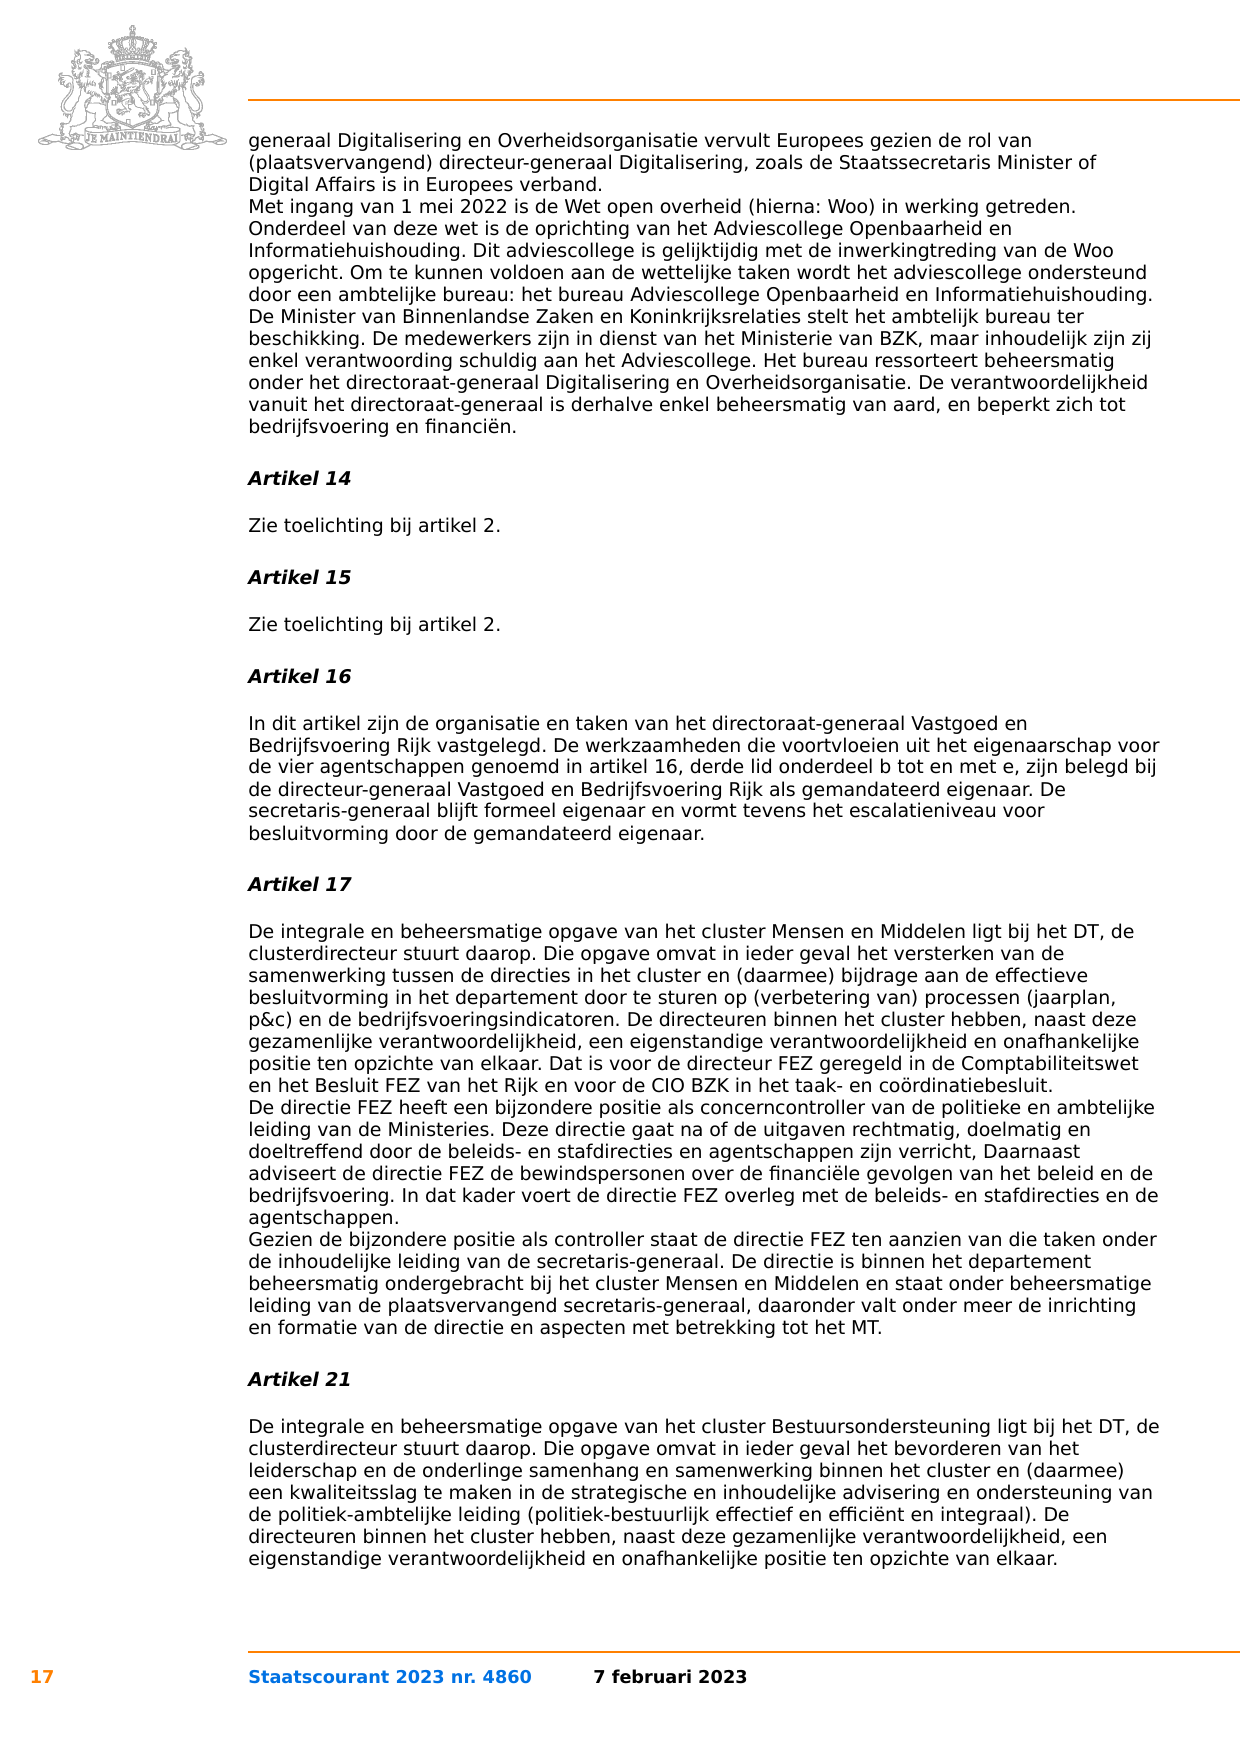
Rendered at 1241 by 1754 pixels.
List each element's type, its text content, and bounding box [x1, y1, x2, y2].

text De integrale en beheersmatige opgave van het cluster Bestuursondersteuning ligt bij het DT, de clusterdirecteur stuurt daarop. Die opgave omvat in ieder geval het bevorderen van het leiderschap en de onderlinge samenhang en samenwerking binnen het cluster en (daarmee) een kwaliteitsslag te maken in de strategische en inhoudelijke advisering en ondersteuning van de politiek-ambtelijke leiding (politiek-bestuurlijk effectief en efficiënt en integraal). De directeuren binnen het cluster hebben, naast deze gezamenlijke verantwoordelijkheid, een eigenstandige verantwoordelijkheid en onafhankelijke positie ten opzichte van elkaar. [248, 1416, 1163, 1570]
text generaal Digitalisering en Overheidsorganisatie vervult Europees gezien de rol van (plaatsvervangend) directeur-generaal Digitalisering, zoals de Staatssecretaris Minister of Digital Affairs is in Europees verband. [248, 130, 1163, 196]
text De integrale en beheersmatige opgave van het cluster Mensen en Middelen ligt bij het DT, de clusterdirecteur stuurt daarop. Die opgave omvat in ieder geval het versterken van de samenwerking tussen de directies in het cluster en (daarmee) bijdrage aan de effectieve besluitvorming in het departement door te sturen op (verbetering van) processen (jaarplan, p&c) en de bedrijfsvoeringsindicatoren. De directeuren binnen het cluster hebben, naast deze gezamenlijke verantwoordelijkheid, een eigenstandige verantwoordelijkheid en onafhankelijke positie ten opzichte van elkaar. Dat is voor de directeur FEZ geregeld in de Comptabiliteitswet en het Besluit FEZ van het Rijk en voor de CIO BZK in het taak- en coördinatiebesluit. [248, 921, 1163, 1097]
subtitle Artikel 14 [248, 468, 1163, 489]
subtitle Artikel 17 [248, 874, 1163, 896]
subtitle Artikel 15 [248, 567, 1163, 588]
text Zie toelichting bij artikel 2. [248, 613, 1163, 636]
text Met ingang van 1 mei 2022 is de Wet open overheid (hierna: Woo) in werking getreden. Onderdeel van deze wet is de oprichting van het Adviescollege Openbaarheid en Informatiehuishouding. Dit adviescollege is gelijktijdig met de inwerkingtreding van de Woo opgericht. Om te kunnen voldoen aan de wettelijke taken wordt het adviescollege ondersteund door een ambtelijke bureau: het bureau Adviescollege Openbaarheid en Informatiehuishouding. De Minister van Binnenlandse Zaken en Koninkrijksrelaties stelt het ambtelijk bureau ter beschikking. De medewerkers zijn in dienst van het Ministerie van BZK, maar inhoudelijk zijn zij enkel verantwoording schuldig aan het Adviescollege. Het bureau ressorteert beheersmatig onder het directoraat-generaal Digitalisering en Overheidsorganisatie. De verantwoordelijkheid vanuit het directoraat-generaal is derhalve enkel beheersmatig van aard, en beperkt zich tot bedrijfsvoering en financiën. [248, 196, 1163, 438]
text In dit artikel zijn de organisatie en taken van het directoraat-generaal Vastgoed en Bedrijfsvoering Rijk vastgelegd. De werkzaamheden die voortvloeien uit het eigenaarschap voor de vier agentschappen genoemd in artikel 16, derde lid onderdeel b tot en met e, zijn belegd bij de directeur-generaal Vastgoed en Bedrijfsvoering Rijk als gemandateerd eigenaar. De secretaris-generaal blijft formeel eigenaar en vormt tevens het escalatieniveau voor besluitvorming door de gemandateerd eigenaar. [248, 712, 1163, 844]
text Zie toelichting bij artikel 2. [248, 514, 1163, 537]
subtitle Artikel 21 [248, 1369, 1163, 1391]
subtitle Artikel 16 [248, 666, 1163, 687]
text De directie FEZ heeft een bijzondere positie als concerncontroller van de politieke en ambtelijke leiding van de Ministeries. Deze directie gaat na of de uitgaven rechtmatig, doelmatig en doeltreffend door de beleids- en stafdirecties en agentschappen zijn verricht, Daarnaast adviseert de directie FEZ de bewindspersonen over de financiële gevolgen van het beleid en de bedrijfsvoering. In dat kader voert de directie FEZ overleg met de beleids- en stafdirecties en de agentschappen. [248, 1097, 1163, 1229]
text Gezien de bijzondere positie als controller staat de directie FEZ ten aanzien van die taken onder de inhoudelijke leiding van de secretaris-generaal. De directie is binnen het departement beheersmatig ondergebracht bij het cluster Mensen en Middelen en staat onder beheersmatige leiding van de plaatsvervangend secretaris-generaal, daaronder valt onder meer de inrichting en formatie van de directie en aspecten met betrekking tot het MT. [248, 1229, 1163, 1339]
picture [38, 25, 227, 150]
